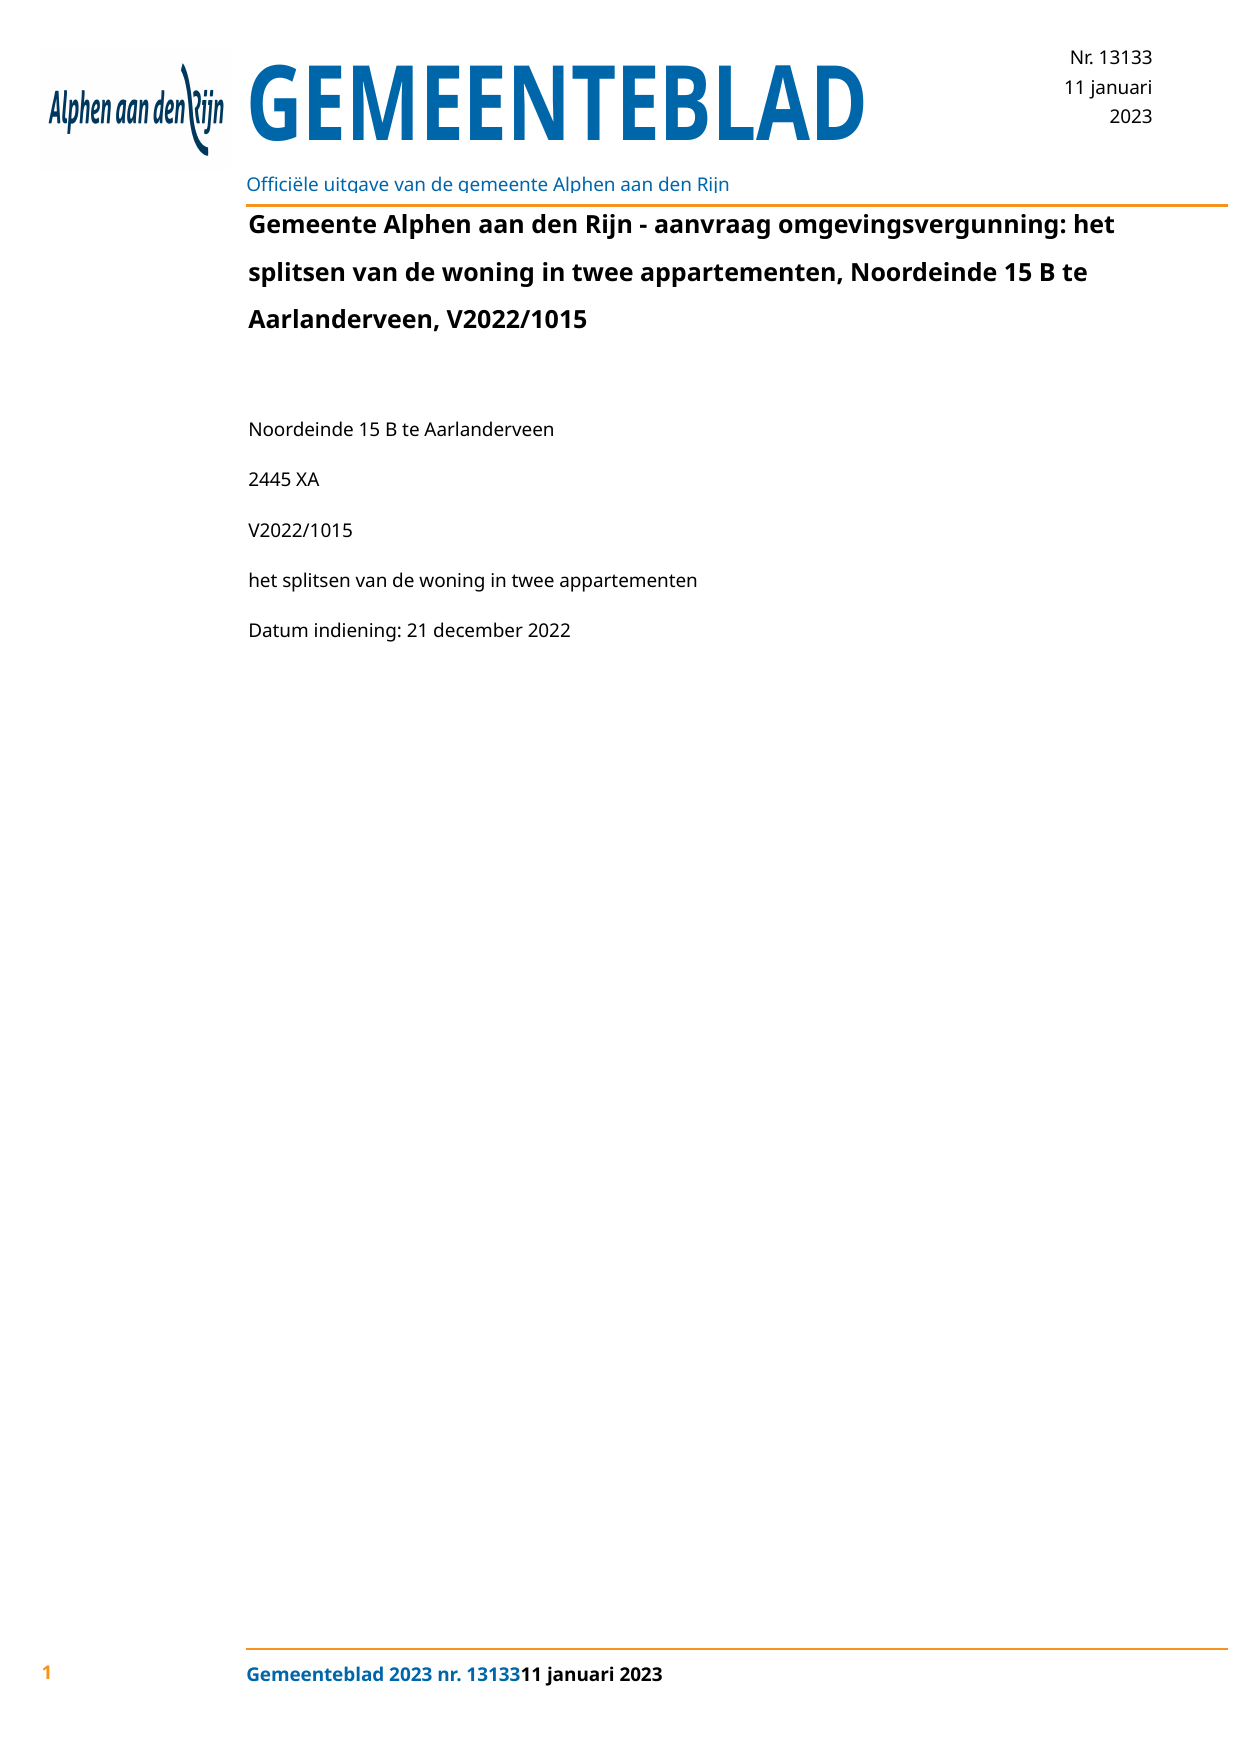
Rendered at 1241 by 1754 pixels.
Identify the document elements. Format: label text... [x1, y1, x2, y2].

text 2445 XA [248, 466, 1152, 492]
text V2022/1015 [248, 517, 1152, 542]
text Datum indiening: 21 december 2022 [248, 618, 1152, 643]
picture [41, 47, 231, 172]
text het splitsen van de woning in twee appartementen [248, 567, 1152, 593]
text Gemeente Alphen aan den Rijn - aanvraag omgevingsvergunning: het splitsen van de woning in twee appartementen, Noordeinde 15 B te Aarlanderveen, V2022/1015 [248, 207, 1152, 336]
text Noordeinde 15 B te Aarlanderveen [248, 416, 1152, 442]
